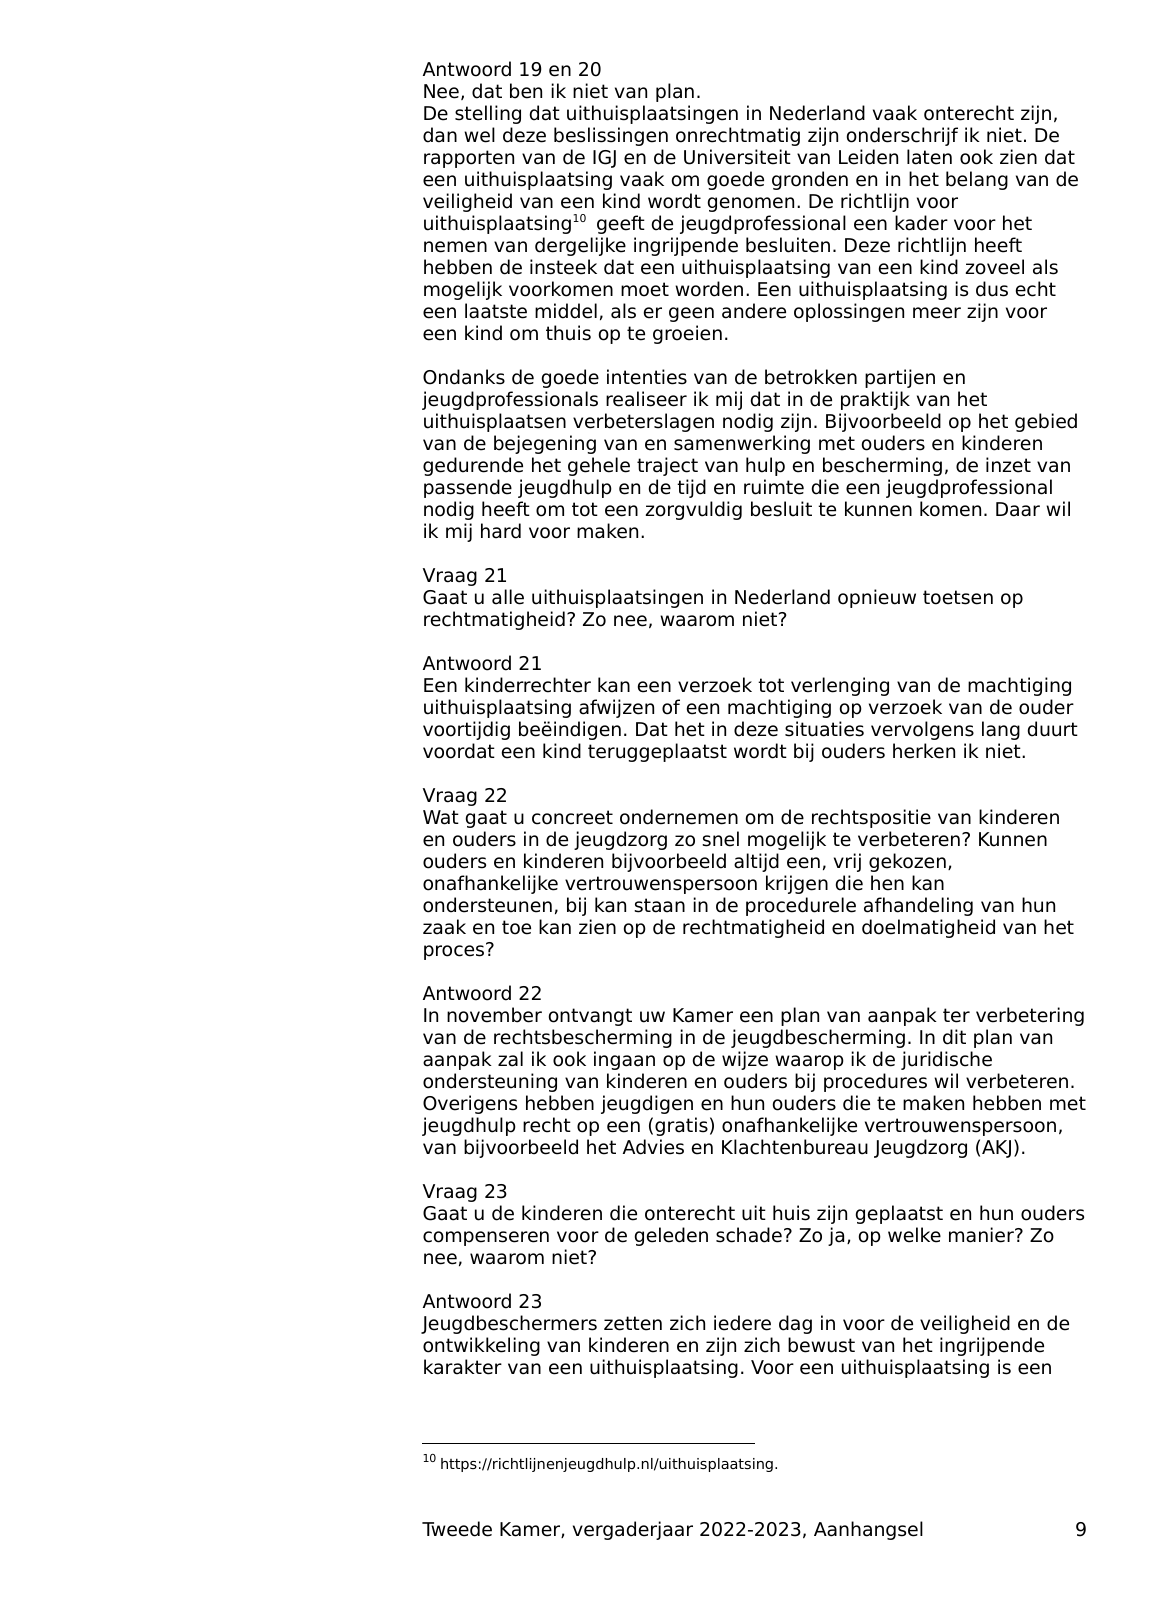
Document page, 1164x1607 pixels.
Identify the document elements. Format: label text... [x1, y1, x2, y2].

text Antwoord 22 [422, 983, 1087, 1005]
text Vraag 23 [422, 1181, 1087, 1203]
text Antwoord 19 en 20 [422, 59, 1087, 81]
text Jeugdbeschermers zetten zich iedere dag in voor de veiligheid en de ontwikkeling van kinderen en zijn zich bewust van het ingrijpende karakter van een uithuisplaatsing. Voor een uithuisplaatsing is een [422, 1313, 1087, 1379]
text Gaat u alle uithuisplaatsingen in Nederland opnieuw toetsen op rechtmatigheid? Zo nee, waarom niet? [422, 587, 1087, 631]
text Vraag 22 [422, 785, 1087, 807]
text In november ontvangt uw Kamer een plan van aanpak ter verbetering van de rechtsbescherming in de jeugdbescherming. In dit plan van aanpak zal ik ook ingaan op de wijze waarop ik de juridische ondersteuning van kinderen en ouders bij procedures wil verbeteren. Overigens hebben jeugdigen en hun ouders die te maken hebben met jeugdhulp recht op een (gratis) onafhankelijke vertrouwenspersoon, van bijvoorbeeld het Advies en Klachtenbureau Jeugdzorg (AKJ). [422, 1005, 1087, 1159]
text https://richtlijnenjeugdhulp.nl/uithuisplaatsing. [422, 1452, 1087, 1474]
text Een kinderrechter kan een verzoek tot verlenging van de machtiging uithuisplaatsing afwijzen of een machtiging op verzoek van de ouder voortijdig beëindigen. Dat het in deze situaties vervolgens lang duurt voordat een kind teruggeplaatst wordt bij ouders herken ik niet. [422, 675, 1087, 763]
text Ondanks de goede intenties van de betrokken partijen en jeugdprofessionals realiseer ik mij dat in de praktijk van het uithuisplaatsen verbeterslagen nodig zijn. Bijvoorbeeld op het gebied van de bejegening van en samenwerking met ouders en kinderen gedurende het gehele traject van hulp en bescherming, de inzet van passende jeugdhulp en de tijd en ruimte die een jeugdprofessional nodig heeft om tot een zorgvuldig besluit te kunnen komen. Daar wil ik mij hard voor maken. [422, 367, 1087, 543]
text De stelling dat uithuisplaatsingen in Nederland vaak onterecht zijn, dan wel deze beslissingen onrechtmatig zijn onderschrijf ik niet. De rapporten van de IGJ en de Universiteit van Leiden laten ook zien dat een uithuisplaatsing vaak om goede gronden en in het belang van de veiligheid van een kind wordt genomen. De richtlijn voor uithuisplaatsing geeft de jeugdprofessional een kader voor het nemen van dergelijke ingrijpende besluiten. Deze richtlijn heeft hebben de insteek dat een uithuisplaatsing van een kind zoveel als mogelijk voorkomen moet worden. Een uithuisplaatsing is dus echt een laatste middel, als er geen andere oplossingen meer zijn voor een kind om thuis op te groeien. [422, 103, 1087, 345]
text Antwoord 21 [422, 653, 1087, 675]
text Nee, dat ben ik niet van plan. [422, 81, 1087, 103]
text Wat gaat u concreet ondernemen om de rechtspositie van kinderen en ouders in de jeugdzorg zo snel mogelijk te verbeteren? Kunnen ouders en kinderen bijvoorbeeld altijd een, vrij gekozen, onafhankelijke vertrouwenspersoon krijgen die hen kan ondersteunen, bij kan staan in de procedurele afhandeling van hun zaak en toe kan zien op de rechtmatigheid en doelmatigheid van het proces? [422, 807, 1087, 961]
text Vraag 21 [422, 565, 1087, 587]
text Antwoord 23 [422, 1291, 1087, 1313]
text Gaat u de kinderen die onterecht uit huis zijn geplaatst en hun ouders compenseren voor de geleden schade? Zo ja, op welke manier? Zo nee, waarom niet? [422, 1203, 1087, 1269]
